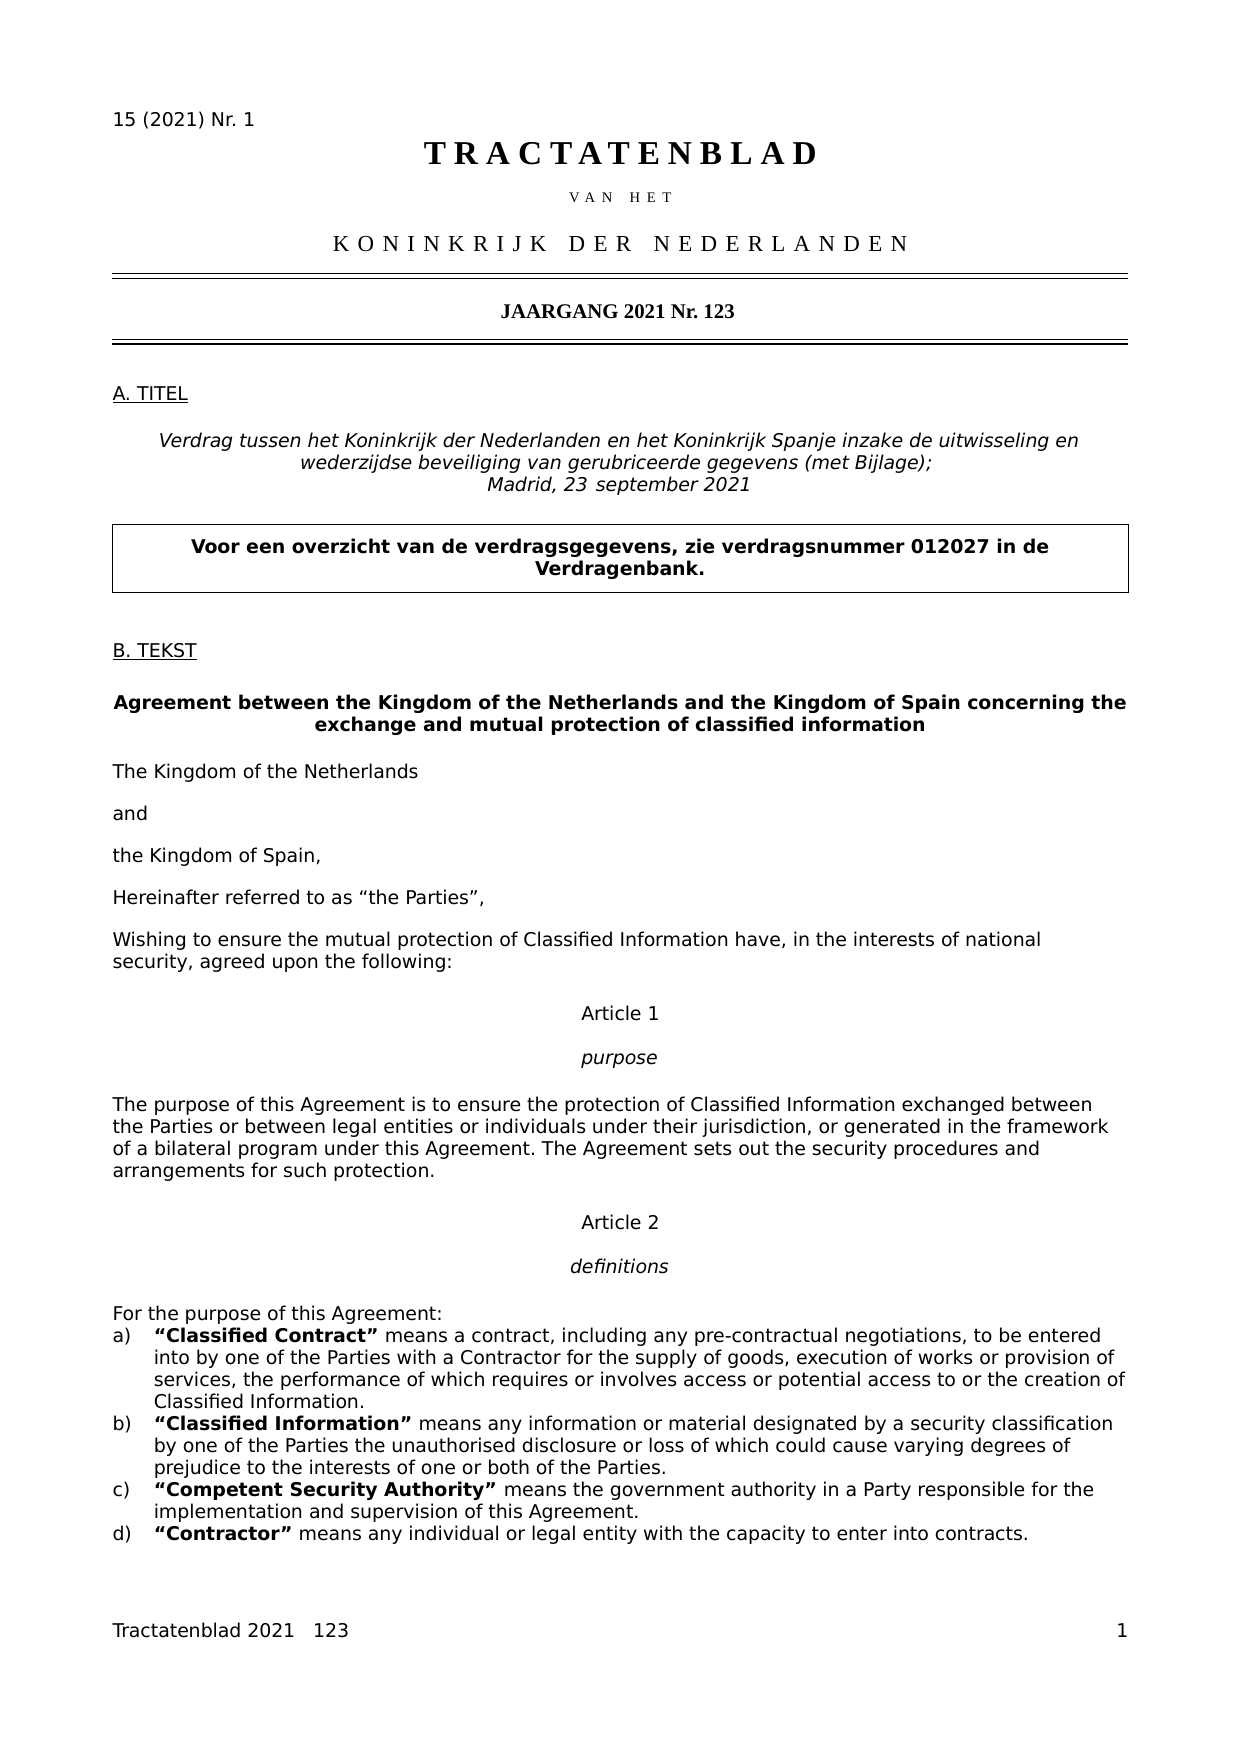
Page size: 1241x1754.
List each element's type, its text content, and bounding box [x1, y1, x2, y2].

subtitle Agreement between the Kingdom of the Netherlands and the Kingdom of Spain concerning the exchange and mutual protection of classified information [112, 692, 1128, 736]
text Madrid, 23 september 2021 [112, 474, 1128, 496]
text Wishing to ensure the mutual protection of Classified Information have, in the interests of national security, agreed upon the following: [112, 929, 1128, 973]
text d) “Contractor” means any individual or legal entity with the capacity to enter into contracts. [112, 1522, 1128, 1544]
text c) “Competent Security Authority” means the government authority in a Party responsible for the implementation and supervision of this Agreement. [112, 1478, 1128, 1522]
subtitle Article 1 purpose [112, 1003, 1128, 1069]
subtitle B. TEKST [112, 640, 1128, 662]
text VAN HET [112, 189, 1128, 206]
text JAARGANG 2021 Nr. 123 [112, 299, 1128, 323]
text the Kingdom of Spain, [112, 845, 1128, 867]
text KONINKRIJK DER NEDERLANDEN [112, 229, 1128, 256]
text a) “Classified Contract” means a contract, including any pre-contractual negotiations, to be entered into by one of the Parties with a Contractor for the supply of goods, execution of works or provision of services, the performance of which requires or involves access or potential access to or the creation of Classified Information. [112, 1325, 1128, 1413]
subtitle A. TITEL [112, 383, 1128, 405]
subtitle Article 2 definitions [112, 1212, 1128, 1278]
text For the purpose of this Agreement: [112, 1303, 1128, 1325]
text 15 (2021) Nr. 1 [112, 109, 1128, 131]
text The Kingdom of the Netherlands [112, 761, 1128, 783]
text The purpose of this Agreement is to ensure the protection of Classified Information exchanged between the Parties or between legal entities or individuals under their jurisdiction, or generated in the framework of a bilateral program under this Agreement. The Agreement sets out the security procedures and arrangements for such protection. [112, 1094, 1128, 1182]
text Verdrag tussen het Koninkrijk der Nederlanden en het Koninkrijk Spanje inzake de uitwisseling en wederzijdse beveiliging van gerubriceerde gegevens (met Bijlage); [112, 430, 1128, 474]
text Hereinafter referred to as “the Parties”, [112, 887, 1128, 909]
text TRACTATENBLAD [112, 133, 1128, 172]
text and [112, 803, 1128, 825]
text b) “Classified Information” means any information or material designated by a security classification by one of the Parties the unauthorised disclosure or loss of which could cause varying degrees of prejudice to the interests of one or both of the Parties. [112, 1413, 1128, 1478]
